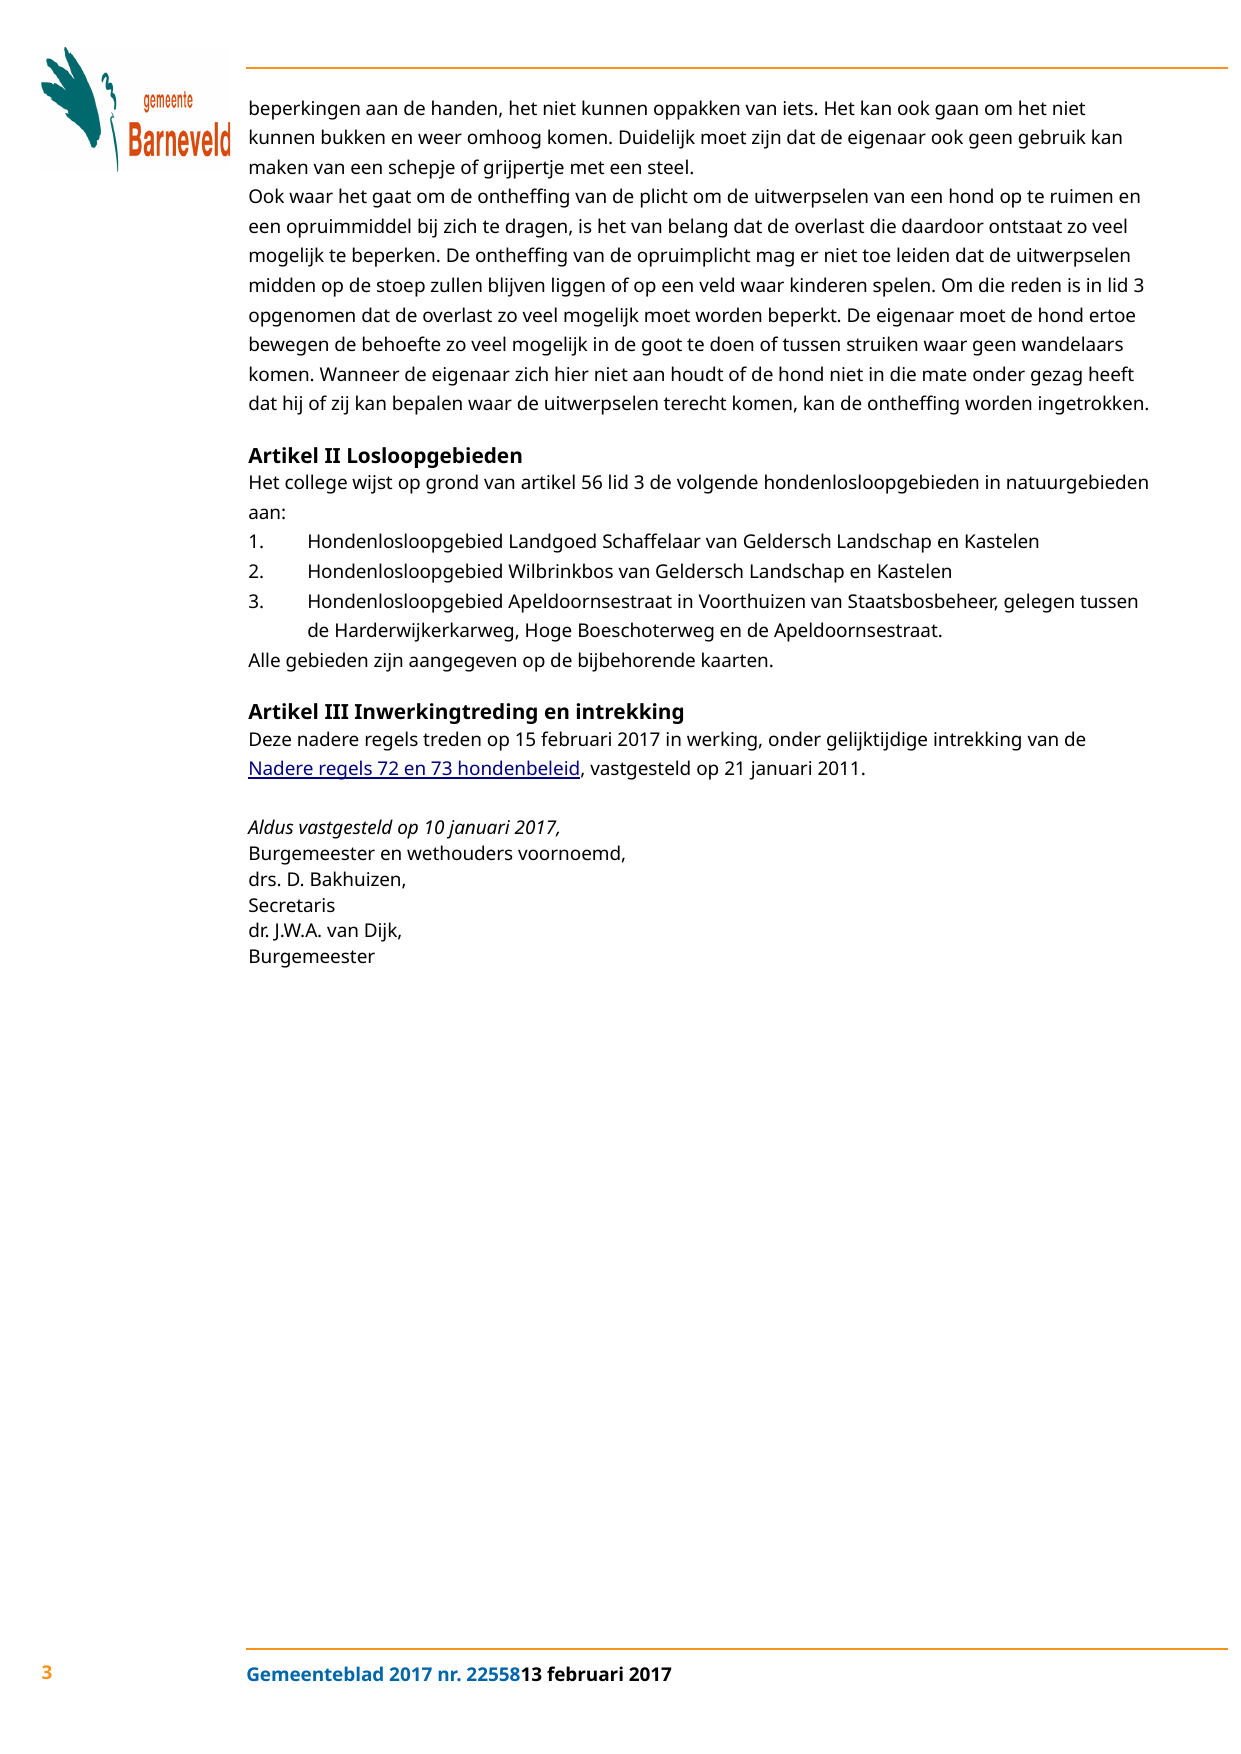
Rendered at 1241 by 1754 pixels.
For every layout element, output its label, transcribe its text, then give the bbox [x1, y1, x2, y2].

text beperkingen aan de handen, het niet kunnen oppakken van iets. Het kan ook gaan om het niet kunnen bukken en weer omhoog komen. Duidelijk moet zijn dat de eigenaar ook geen gebruik kan maken van een schepje of grijpertje met een steel. [248, 95, 1152, 180]
list Hondenlosloopgebied Landgoed Schaffelaar van Geldersch Landschap en Kastelen [248, 529, 1152, 554]
text Alle gebieden zijn aangegeven op de bijbehorende kaarten. [248, 647, 1152, 673]
text Aldus vastgesteld op 10 januari 2017, [248, 814, 1152, 840]
list Hondenlosloopgebied Apeldoornsestraat in Voorthuizen van Staatsbosbeheer, gelegen tussen de Harderwijkerkarweg, Hoge Boeschoterweg en de Apeldoornsestraat. [248, 588, 1152, 643]
text Secretaris [248, 892, 1152, 917]
text drs. D. Bakhuizen, [248, 866, 1152, 892]
list Hondenlosloopgebied Wilbrinkbos van Geldersch Landschap en Kastelen [248, 558, 1152, 584]
text Burgemeester [248, 943, 1152, 969]
text Burgemeester en wethouders voornoemd, [248, 840, 1152, 866]
text Artikel III Inwerkingtreding en intrekking [248, 697, 1152, 726]
text Ook waar het gaat om de ontheffing van de plicht om de uitwerpselen van een hond op te ruimen en een opruimmiddel bij zich te dragen, is het van belang dat de overlast die daardoor ontstaat zo veel mogelijk te beperken. De ontheffing van de opruimplicht mag er niet toe leiden dat de uitwerpselen midden op de stoep zullen blijven liggen of op een veld waar kinderen spelen. Om die reden is in lid 3 opgenomen dat de overlast zo veel mogelijk moet worden beperkt. De eigenaar moet de hond ertoe bewegen de behoefte zo veel mogelijk in de goot te doen of tussen struiken waar geen wandelaars komen. Wanneer de eigenaar zich hier niet aan houdt of de hond niet in die mate onder gezag heeft dat hij of zij kan bepalen waar de uitwerpselen terecht komen, kan de ontheffing worden ingetrokken. [248, 183, 1152, 416]
text Deze nadere regels treden op 15 februari 2017 in werking, onder gelijktijdige intrekking van de Nadere regels 72 en 73 hondenbeleid, vastgesteld op 21 januari 2011. [248, 726, 1152, 781]
text Het college wijst op grond van artikel 56 lid 3 de volgende hondenlosloopgebieden in natuurgebieden aan: [248, 469, 1152, 525]
text Artikel II Losloopgebieden [248, 441, 1152, 469]
text dr. J.W.A. van Dijk, [248, 917, 1152, 943]
picture [41, 47, 231, 172]
